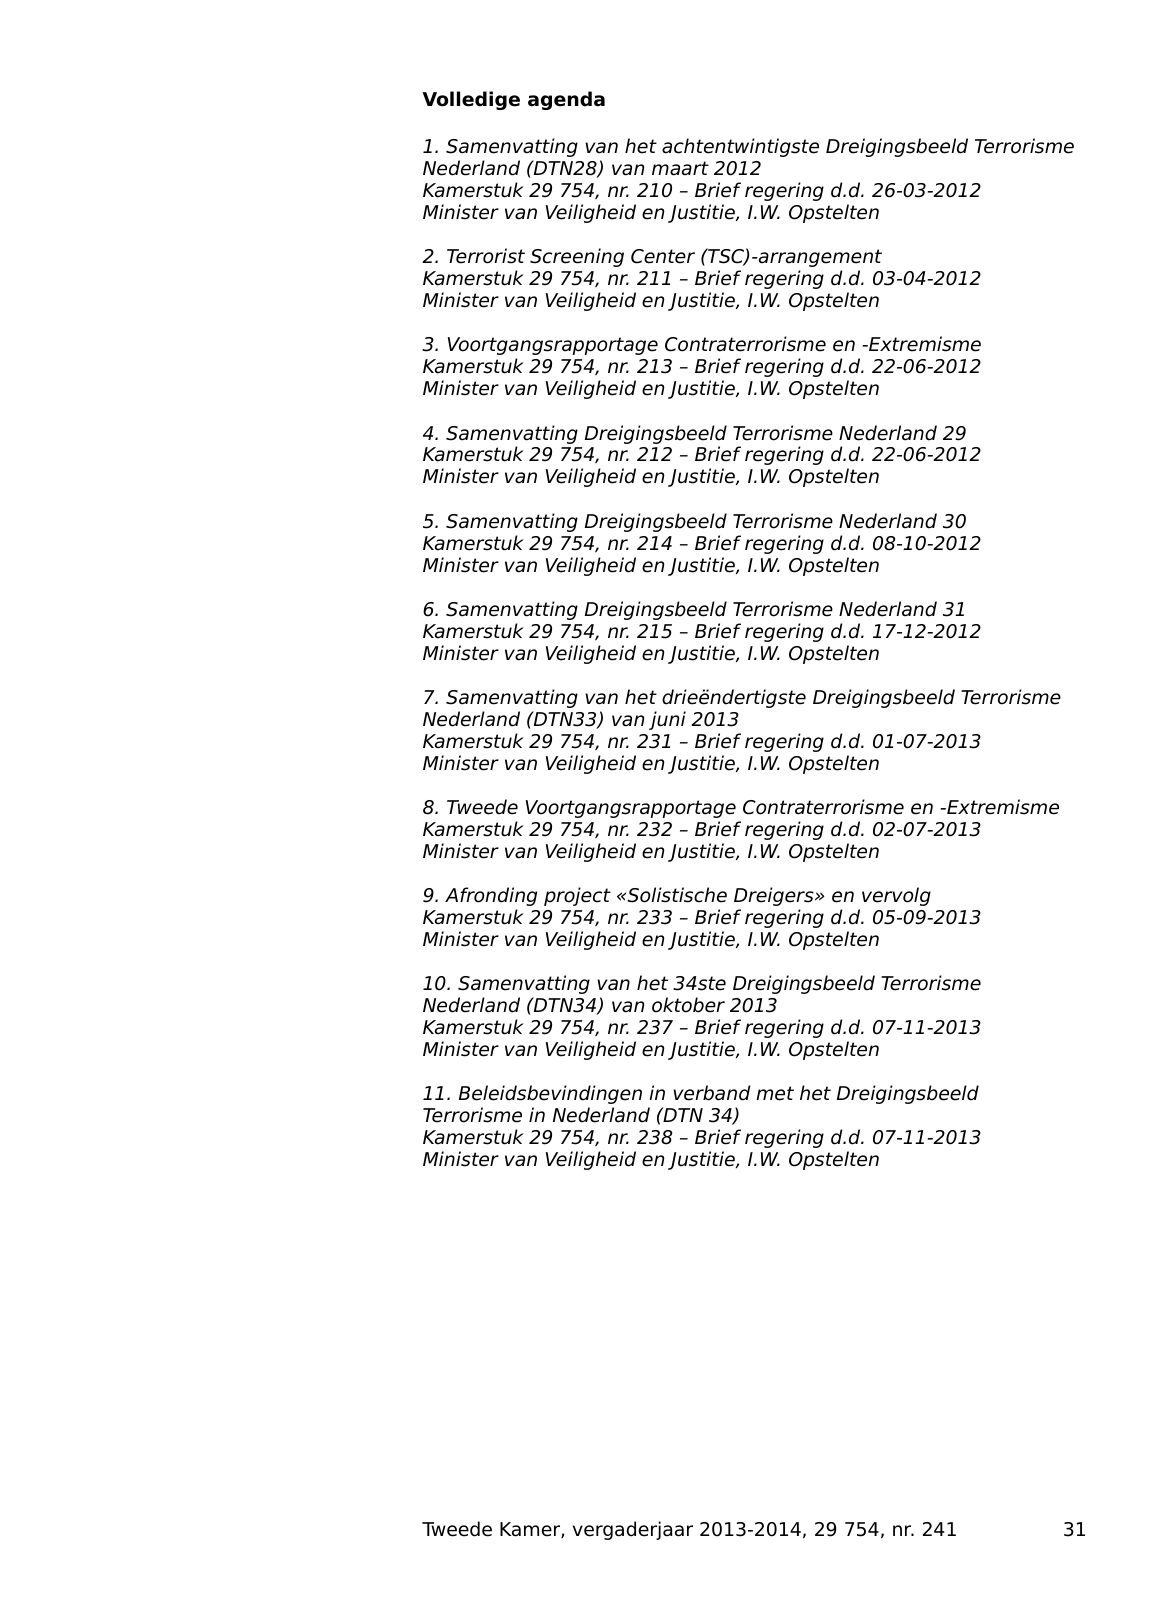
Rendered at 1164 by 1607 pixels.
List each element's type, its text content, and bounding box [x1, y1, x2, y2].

text 1. Samenvatting van het achtentwintigste Dreigingsbeeld Terrorisme Nederland (DTN28) van maart 2012 [422, 136, 1087, 180]
text Kamerstuk 29 754, nr. 215 – Brief regering d.d. 17-12-2012 [422, 621, 1087, 643]
text Minister van Veiligheid en Justitie, I.W. Opstelten [422, 554, 1087, 576]
text Minister van Veiligheid en Justitie, I.W. Opstelten [422, 378, 1087, 400]
text 7. Samenvatting van het drieëndertigste Dreigingsbeeld Terrorisme Nederland (DTN33) van juni 2013 [422, 687, 1087, 731]
text 9. Afronding project «Solistische Dreigers» en vervolg [422, 885, 1087, 907]
text 10. Samenvatting van het 34ste Dreigingsbeeld Terrorisme Nederland (DTN34) van oktober 2013 [422, 973, 1087, 1017]
text 5. Samenvatting Dreigingsbeeld Terrorisme Nederland 30 [422, 511, 1087, 532]
text Minister van Veiligheid en Justitie, I.W. Opstelten [422, 202, 1087, 224]
text Minister van Veiligheid en Justitie, I.W. Opstelten [422, 841, 1087, 863]
text Minister van Veiligheid en Justitie, I.W. Opstelten [422, 466, 1087, 488]
text Kamerstuk 29 754, nr. 213 – Brief regering d.d. 22-06-2012 [422, 356, 1087, 378]
text Minister van Veiligheid en Justitie, I.W. Opstelten [422, 643, 1087, 664]
text Kamerstuk 29 754, nr. 210 – Brief regering d.d. 26-03-2012 [422, 180, 1087, 202]
subtitle Volledige agenda [422, 89, 1087, 111]
text Minister van Veiligheid en Justitie, I.W. Opstelten [422, 1039, 1087, 1061]
text 11. Beleidsbevindingen in verband met het Dreigingsbeeld Terrorisme in Nederland (DTN 34) [422, 1083, 1087, 1127]
text Kamerstuk 29 754, nr. 237 – Brief regering d.d. 07-11-2013 [422, 1017, 1087, 1039]
text Kamerstuk 29 754, nr. 232 – Brief regering d.d. 02-07-2013 [422, 819, 1087, 841]
text 8. Tweede Voortgangsrapportage Contraterrorisme en -Extremisme [422, 797, 1087, 819]
text Kamerstuk 29 754, nr. 214 – Brief regering d.d. 08-10-2012 [422, 532, 1087, 554]
text 3. Voortgangsrapportage Contraterrorisme en -Extremisme [422, 334, 1087, 356]
text 2. Terrorist Screening Center (TSC)-arrangement [422, 246, 1087, 268]
text Minister van Veiligheid en Justitie, I.W. Opstelten [422, 753, 1087, 775]
text Kamerstuk 29 754, nr. 211 – Brief regering d.d. 03-04-2012 [422, 268, 1087, 290]
text 4. Samenvatting Dreigingsbeeld Terrorisme Nederland 29 [422, 422, 1087, 444]
text 6. Samenvatting Dreigingsbeeld Terrorisme Nederland 31 [422, 599, 1087, 621]
text Kamerstuk 29 754, nr. 233 – Brief regering d.d. 05-09-2013 [422, 907, 1087, 929]
text Minister van Veiligheid en Justitie, I.W. Opstelten [422, 929, 1087, 951]
text Kamerstuk 29 754, nr. 212 – Brief regering d.d. 22-06-2012 [422, 444, 1087, 466]
text Minister van Veiligheid en Justitie, I.W. Opstelten [422, 1149, 1087, 1171]
text Kamerstuk 29 754, nr. 238 – Brief regering d.d. 07-11-2013 [422, 1127, 1087, 1149]
text Kamerstuk 29 754, nr. 231 – Brief regering d.d. 01-07-2013 [422, 731, 1087, 753]
text Minister van Veiligheid en Justitie, I.W. Opstelten [422, 290, 1087, 312]
